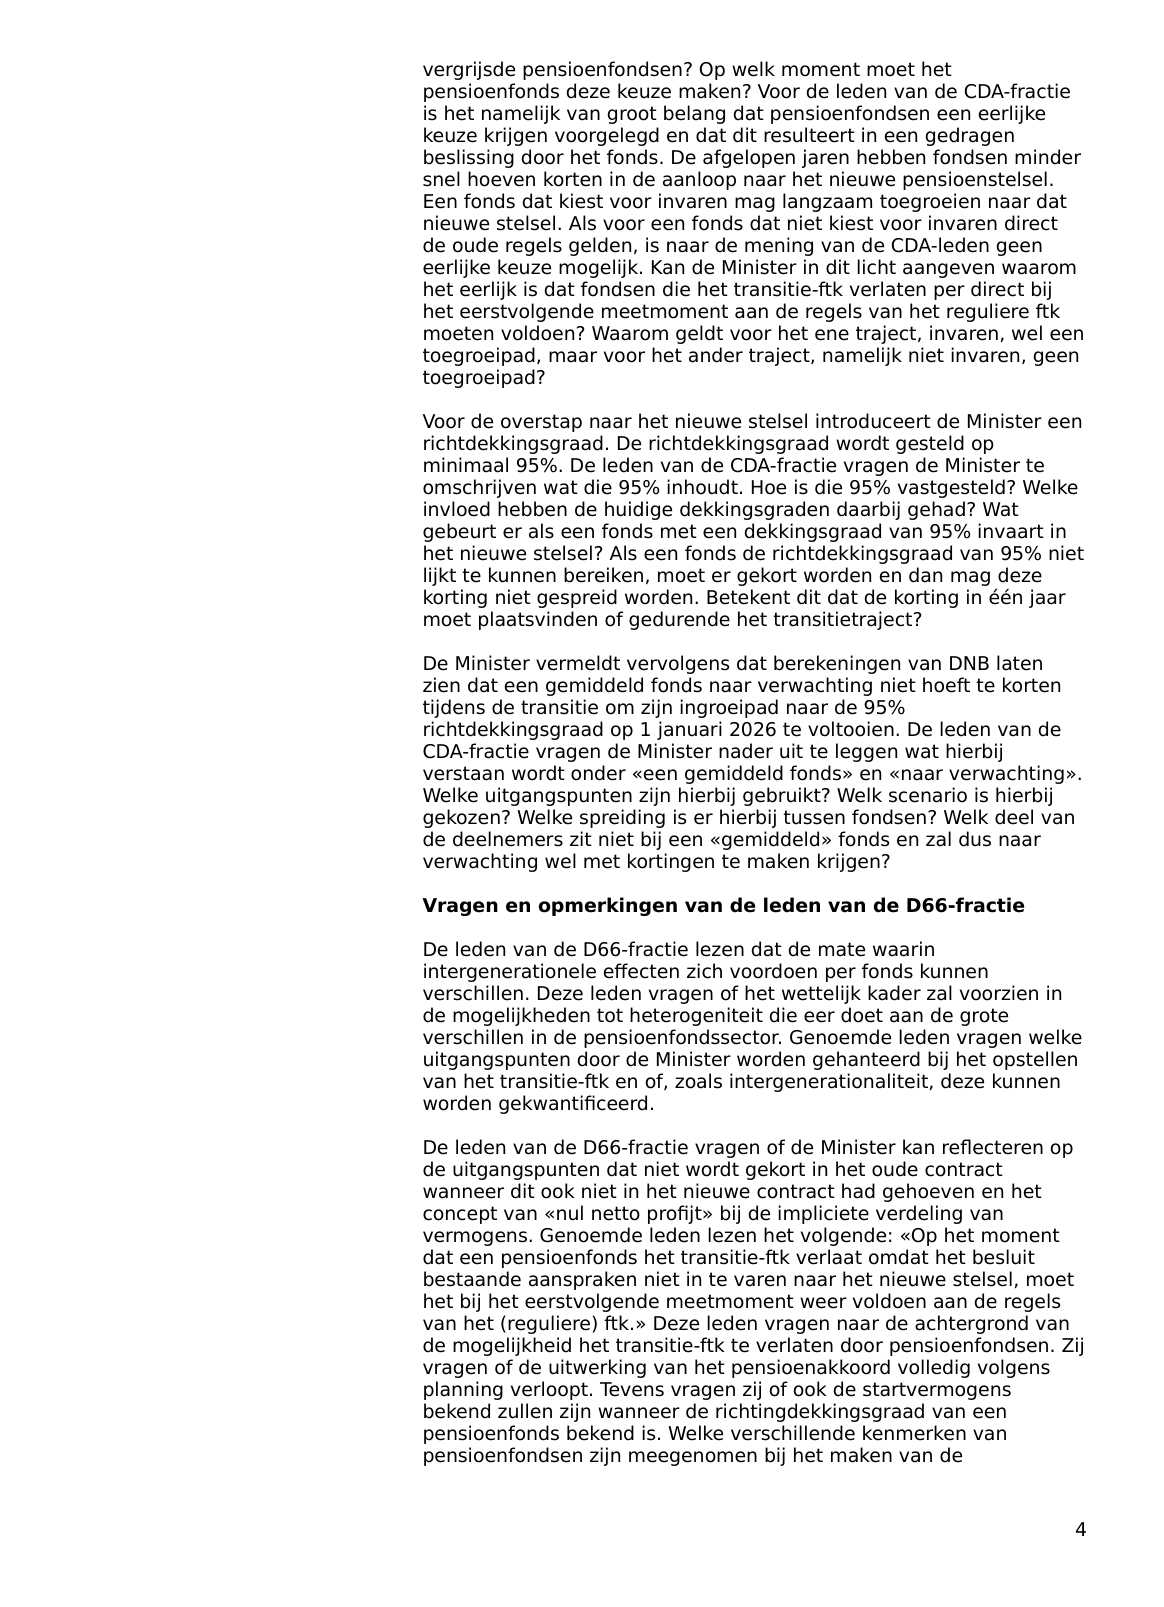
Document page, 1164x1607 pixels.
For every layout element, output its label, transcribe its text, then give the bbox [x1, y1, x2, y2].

text Voor de overstap naar het nieuwe stelsel introduceert de Minister een richtdekkingsgraad. De richtdekkingsgraad wordt gesteld op minimaal 95%. De leden van de CDA-fractie vragen de Minister te omschrijven wat die 95% inhoudt. Hoe is die 95% vastgesteld? Welke invloed hebben de huidige dekkingsgraden daarbij gehad? Wat gebeurt er als een fonds met een dekkingsgraad van 95% invaart in het nieuwe stelsel? Als een fonds de richtdekkingsgraad van 95% niet lijkt te kunnen bereiken, moet er gekort worden en dan mag deze korting niet gespreid worden. Betekent dit dat de korting in één jaar moet plaatsvinden of gedurende het transitietraject? [422, 411, 1087, 631]
text De Minister vermeldt vervolgens dat berekeningen van DNB laten zien dat een gemiddeld fonds naar verwachting niet hoeft te korten tijdens de transitie om zijn ingroeipad naar de 95% richtdekkingsgraad op 1 januari 2026 te voltooien. De leden van de CDA-fractie vragen de Minister nader uit te leggen wat hierbij verstaan wordt onder «een gemiddeld fonds» en «naar verwachting». Welke uitgangspunten zijn hierbij gebruikt? Welk scenario is hierbij gekozen? Welke spreiding is er hierbij tussen fondsen? Welk deel van de deelnemers zit niet bij een «gemiddeld» fonds en zal dus naar verwachting wel met kortingen te maken krijgen? [422, 653, 1087, 873]
subtitle Vragen en opmerkingen van de leden van de D66-fractie [422, 895, 1087, 917]
text vergrijsde pensioenfondsen? Op welk moment moet het pensioenfonds deze keuze maken? Voor de leden van de CDA-fractie is het namelijk van groot belang dat pensioenfondsen een eerlijke keuze krijgen voorgelegd en dat dit resulteert in een gedragen beslissing door het fonds. De afgelopen jaren hebben fondsen minder snel hoeven korten in de aanloop naar het nieuwe pensioenstelsel. Een fonds dat kiest voor invaren mag langzaam toegroeien naar dat nieuwe stelsel. Als voor een fonds dat niet kiest voor invaren direct de oude regels gelden, is naar de mening van de CDA-leden geen eerlijke keuze mogelijk. Kan de Minister in dit licht aangeven waarom het eerlijk is dat fondsen die het transitie-ftk verlaten per direct bij het eerstvolgende meetmoment aan de regels van het reguliere ftk moeten voldoen? Waarom geldt voor het ene traject, invaren, wel een toegroeipad, maar voor het ander traject, namelijk niet invaren, geen toegroeipad? [422, 59, 1087, 389]
text De leden van de D66-fractie vragen of de Minister kan reflecteren op de uitgangspunten dat niet wordt gekort in het oude contract wanneer dit ook niet in het nieuwe contract had gehoeven en het concept van «nul netto profijt» bij de impliciete verdeling van vermogens. Genoemde leden lezen het volgende: «Op het moment dat een pensioenfonds het transitie-ftk verlaat omdat het besluit bestaande aanspraken niet in te varen naar het nieuwe stelsel, moet het bij het eerstvolgende meetmoment weer voldoen aan de regels van het (reguliere) ftk.» Deze leden vragen naar de achtergrond van de mogelijkheid het transitie-ftk te verlaten door pensioenfondsen. Zij vragen of de uitwerking van het pensioenakkoord volledig volgens planning verloopt. Tevens vragen zij of ook de startvermogens bekend zullen zijn wanneer de richtingdekkingsgraad van een pensioenfonds bekend is. Welke verschillende kenmerken van pensioenfondsen zijn meegenomen bij het maken van de [422, 1137, 1087, 1467]
text De leden van de D66-fractie lezen dat de mate waarin intergenerationele effecten zich voordoen per fonds kunnen verschillen. Deze leden vragen of het wettelijk kader zal voorzien in de mogelijkheden tot heterogeniteit die eer doet aan de grote verschillen in de pensioenfondssector. Genoemde leden vragen welke uitgangspunten door de Minister worden gehanteerd bij het opstellen van het transitie-ftk en of, zoals intergenerationaliteit, deze kunnen worden gekwantificeerd. [422, 939, 1087, 1115]
